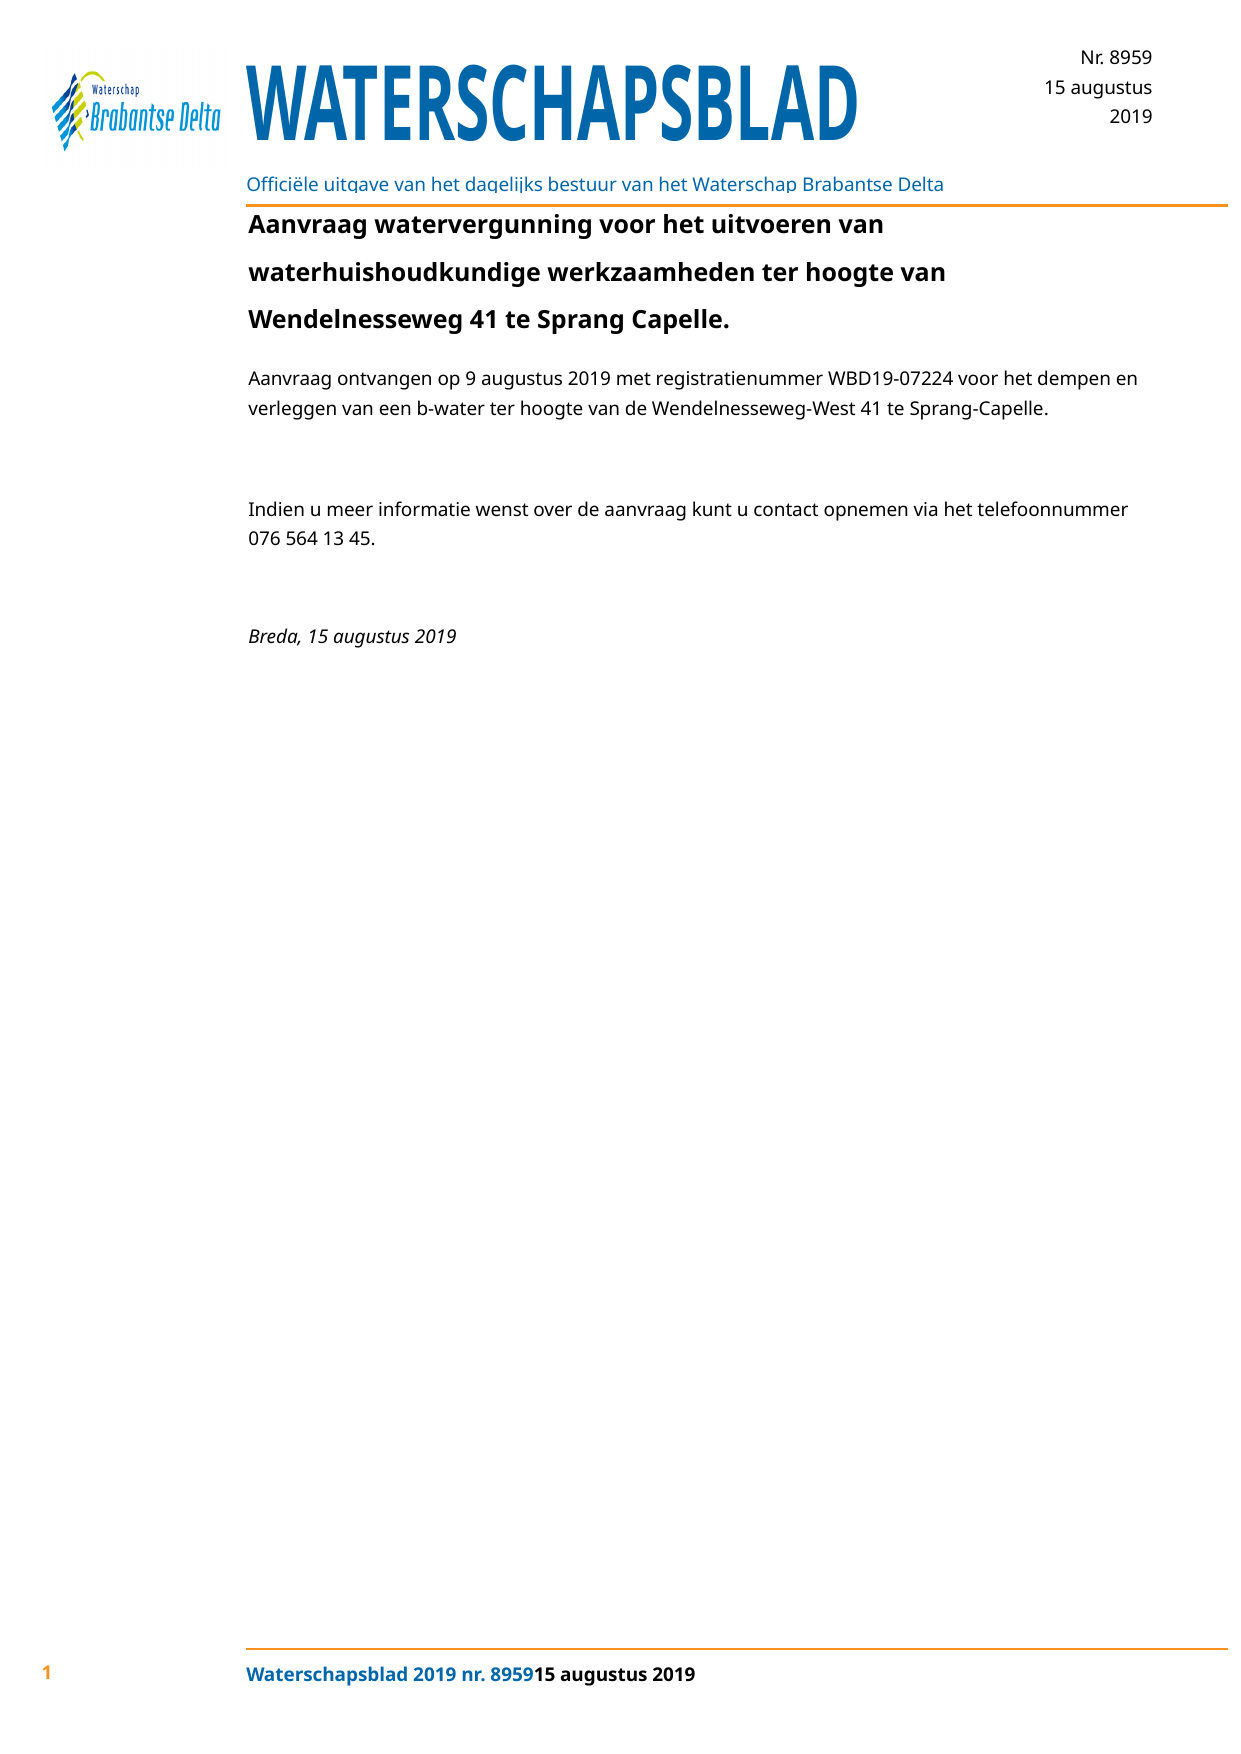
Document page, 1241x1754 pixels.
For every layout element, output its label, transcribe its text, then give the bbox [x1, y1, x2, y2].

text Breda, 15 augustus 2019 [248, 624, 1152, 649]
text Aanvraag ontvangen op 9 augustus 2019 met registratienummer WBD19-07224 voor het dempen en verleggen van een b-water ter hoogte van de Wendelnesseweg-West 41 te Sprang-Capelle. [248, 366, 1152, 421]
text Indien u meer informatie wenst over de aanvraag kunt u contact opnemen via het telefoonnummer 076 564 13 45. [248, 496, 1152, 551]
text Aanvraag watervergunning voor het uitvoeren van waterhuishoudkundige werkzaamheden ter hoogte van Wendelnesseweg 41 te Sprang Capelle. [248, 207, 1152, 336]
picture [41, 47, 231, 172]
